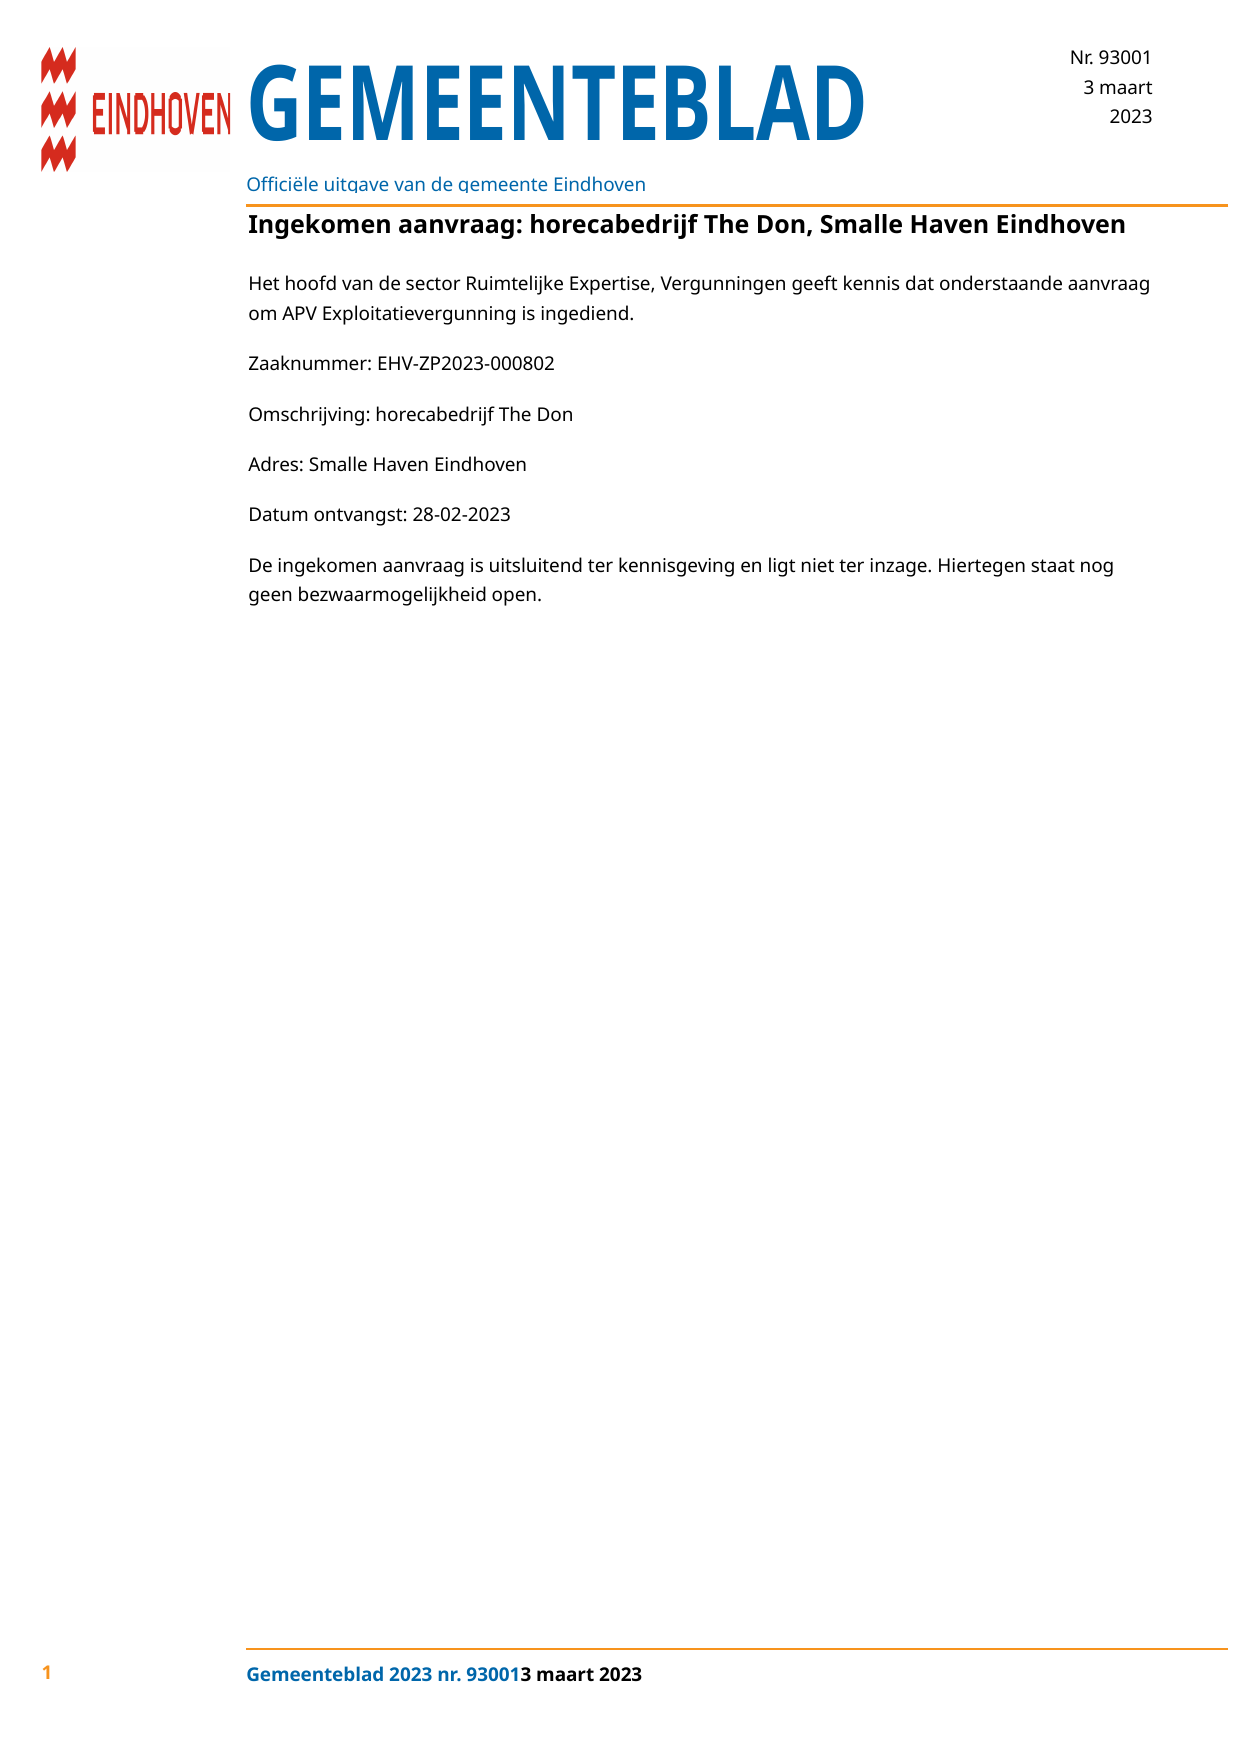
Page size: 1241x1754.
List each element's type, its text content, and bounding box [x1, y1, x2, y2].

text De ingekomen aanvraag is uitsluitend ter kennisgeving en ligt niet ter inzage. Hiertegen staat nog geen bezwaarmogelijkheid open. [248, 552, 1152, 607]
text Het hoofd van de sector Ruimtelijke Expertise, Vergunningen geeft kennis dat onderstaande aanvraag om APV Exploitatievergunning is ingediend. [248, 270, 1152, 326]
text Zaaknummer: EHV-ZP2023-000802 [248, 350, 1152, 376]
text Adres: Smalle Haven Eindhoven [248, 451, 1152, 477]
text Ingekomen aanvraag: horecabedrijf The Don, Smalle Haven Eindhoven [248, 207, 1152, 241]
picture [41, 47, 231, 172]
text Datum ontvangst: 28-02-2023 [248, 502, 1152, 527]
text Omschrijving: horecabedrijf The Don [248, 401, 1152, 426]
